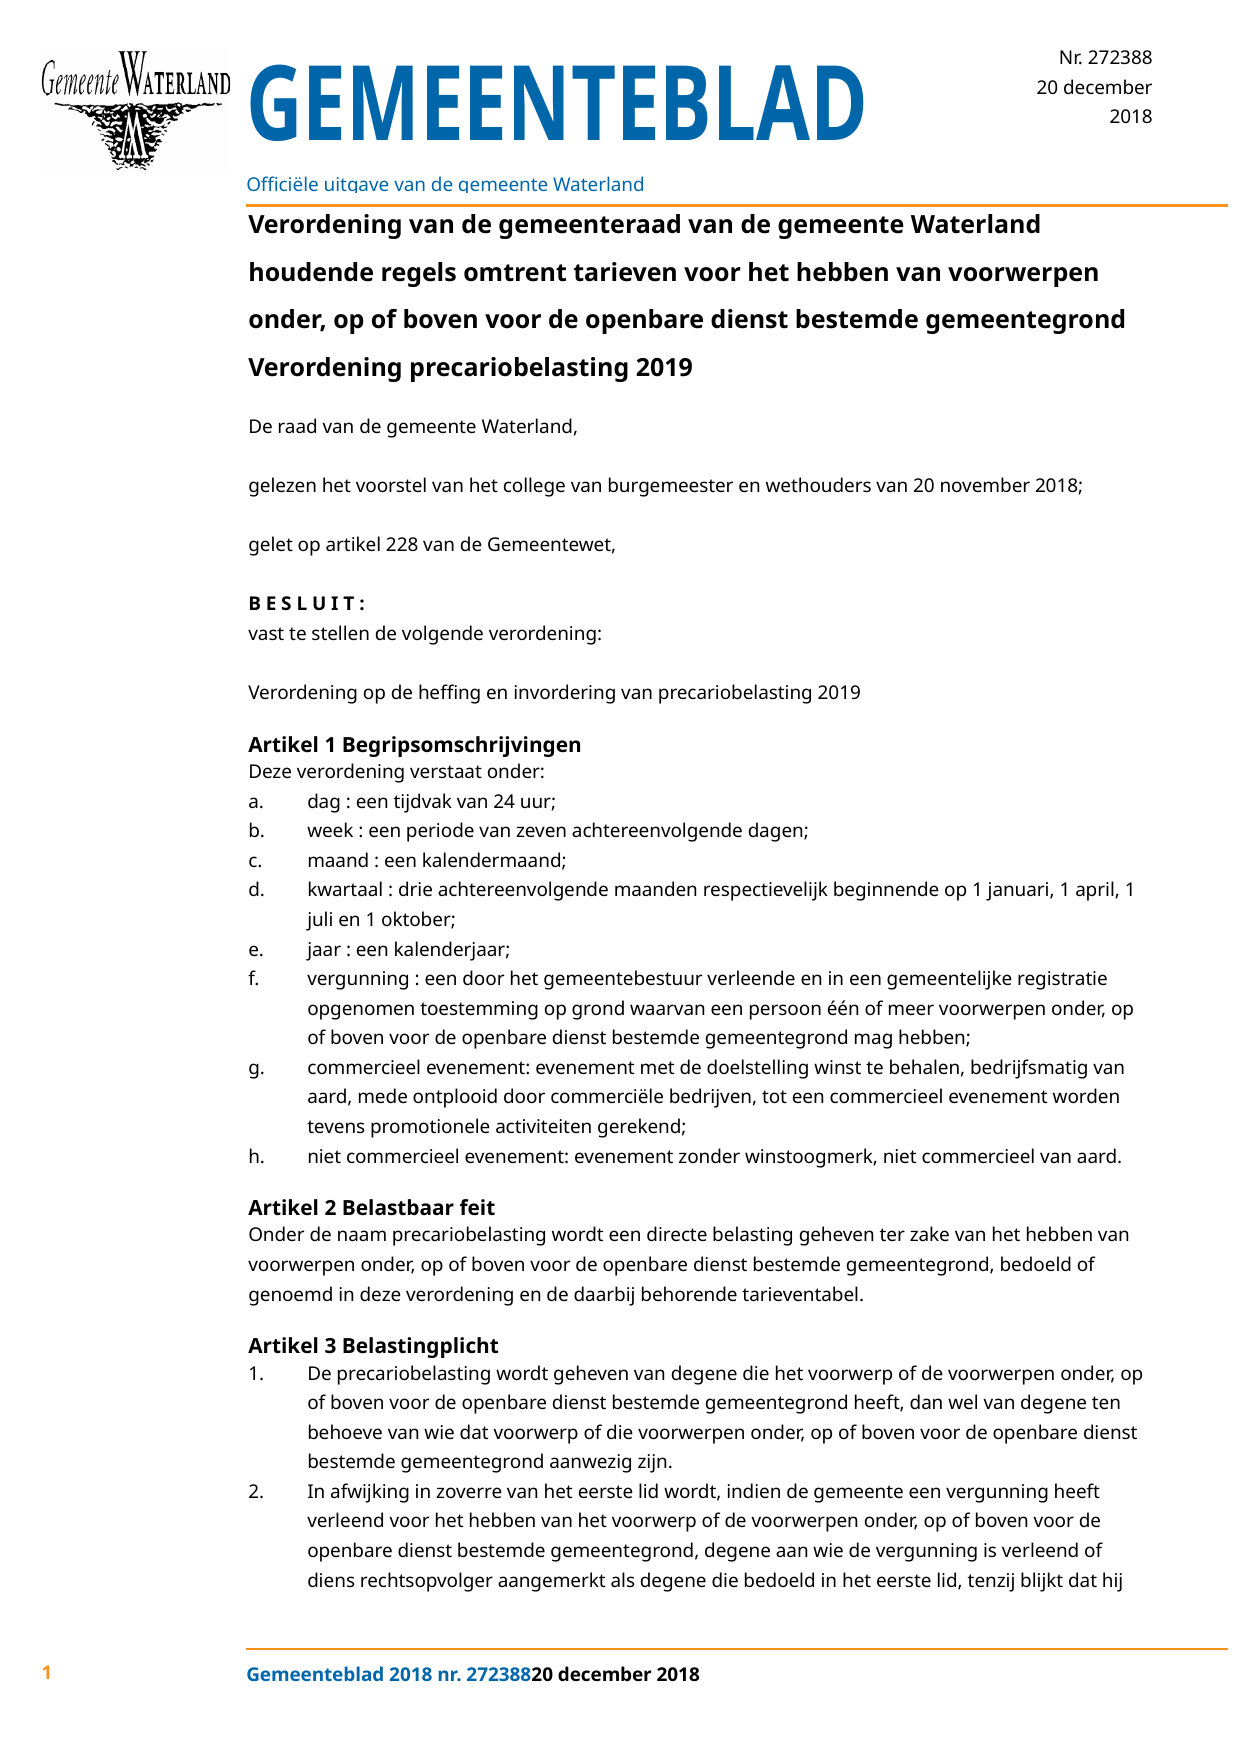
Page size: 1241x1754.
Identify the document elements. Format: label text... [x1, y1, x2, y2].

list week : een periode van zeven achtereenvolgende dagen; [248, 817, 1152, 843]
text vast te stellen de volgende verordening: [248, 620, 1152, 646]
text Verordening op de heffing en invordering van precariobelasting 2019 [248, 679, 1152, 705]
text Artikel 2 Belastbaar feit [248, 1193, 1152, 1222]
text Artikel 3 Belastingplicht [248, 1331, 1152, 1360]
text B E S L U I T : [248, 591, 1152, 616]
text Artikel 1 Begripsomschrijvingen [248, 730, 1152, 758]
list commercieel evenement: evenement met de doelstelling winst te behalen, bedrijfsmatig van aard, mede ontplooid door commerciële bedrijven, tot een commercieel evenement worden tevens promotionele activiteiten gerekend; [248, 1054, 1152, 1139]
text Onder de naam precariobelasting wordt een directe belasting geheven ter zake van het hebben van voorwerpen onder, op of boven voor de openbare dienst bestemde gemeentegrond, bedoeld of genoemd in deze verordening en de daarbij behorende tarieventabel. [248, 1222, 1152, 1307]
picture [41, 47, 231, 172]
text gelet op artikel 228 van de Gemeentewet, [248, 531, 1152, 557]
list niet commercieel evenement: evenement zonder winstoogmerk, niet commercieel van aard. [248, 1143, 1152, 1168]
text Verordening van de gemeenteraad van de gemeente Waterland houdende regels omtrent tarieven voor het hebben van voorwerpen onder, op of boven voor de openbare dienst bestemde gemeentegrond Verordening precariobelasting 2019 [248, 207, 1152, 384]
text Deze verordening verstaat onder: [248, 758, 1152, 784]
list maand : een kalendermaand; [248, 847, 1152, 873]
text gelezen het voorstel van het college van burgemeester en wethouders van 20 november 2018; [248, 472, 1152, 498]
list De precariobelasting wordt geheven van degene die het voorwerp of de voorwerpen onder, op of boven voor de openbare dienst bestemde gemeentegrond heeft, dan wel van degene ten behoeve van wie dat voorwerp of die voorwerpen onder, op of boven voor de openbare dienst bestemde gemeentegrond aanwezig zijn. [248, 1360, 1152, 1474]
list dag : een tijdvak van 24 uur; [248, 788, 1152, 813]
list In afwijking in zoverre van het eerste lid wordt, indien de gemeente een vergunning heeft verleend voor het hebben van het voorwerp of de voorwerpen onder, op of boven voor de openbare dienst bestemde gemeentegrond, degene aan wie de vergunning is verleend of diens rechtsopvolger aangemerkt als degene die bedoeld in het eerste lid, tenzij blijkt dat hij [248, 1478, 1152, 1592]
list vergunning : een door het gemeentebestuur verleende en in een gemeentelijke registratie opgenomen toestemming op grond waarvan een persoon één of meer voorwerpen onder, op of boven voor de openbare dienst bestemde gemeentegrond mag hebben; [248, 965, 1152, 1050]
text De raad van de gemeente Waterland, [248, 413, 1152, 439]
list kwartaal : drie achtereenvolgende maanden respectievelijk beginnende op 1 januari, 1 april, 1 juli en 1 oktober; [248, 877, 1152, 932]
list jaar : een kalenderjaar; [248, 936, 1152, 961]
